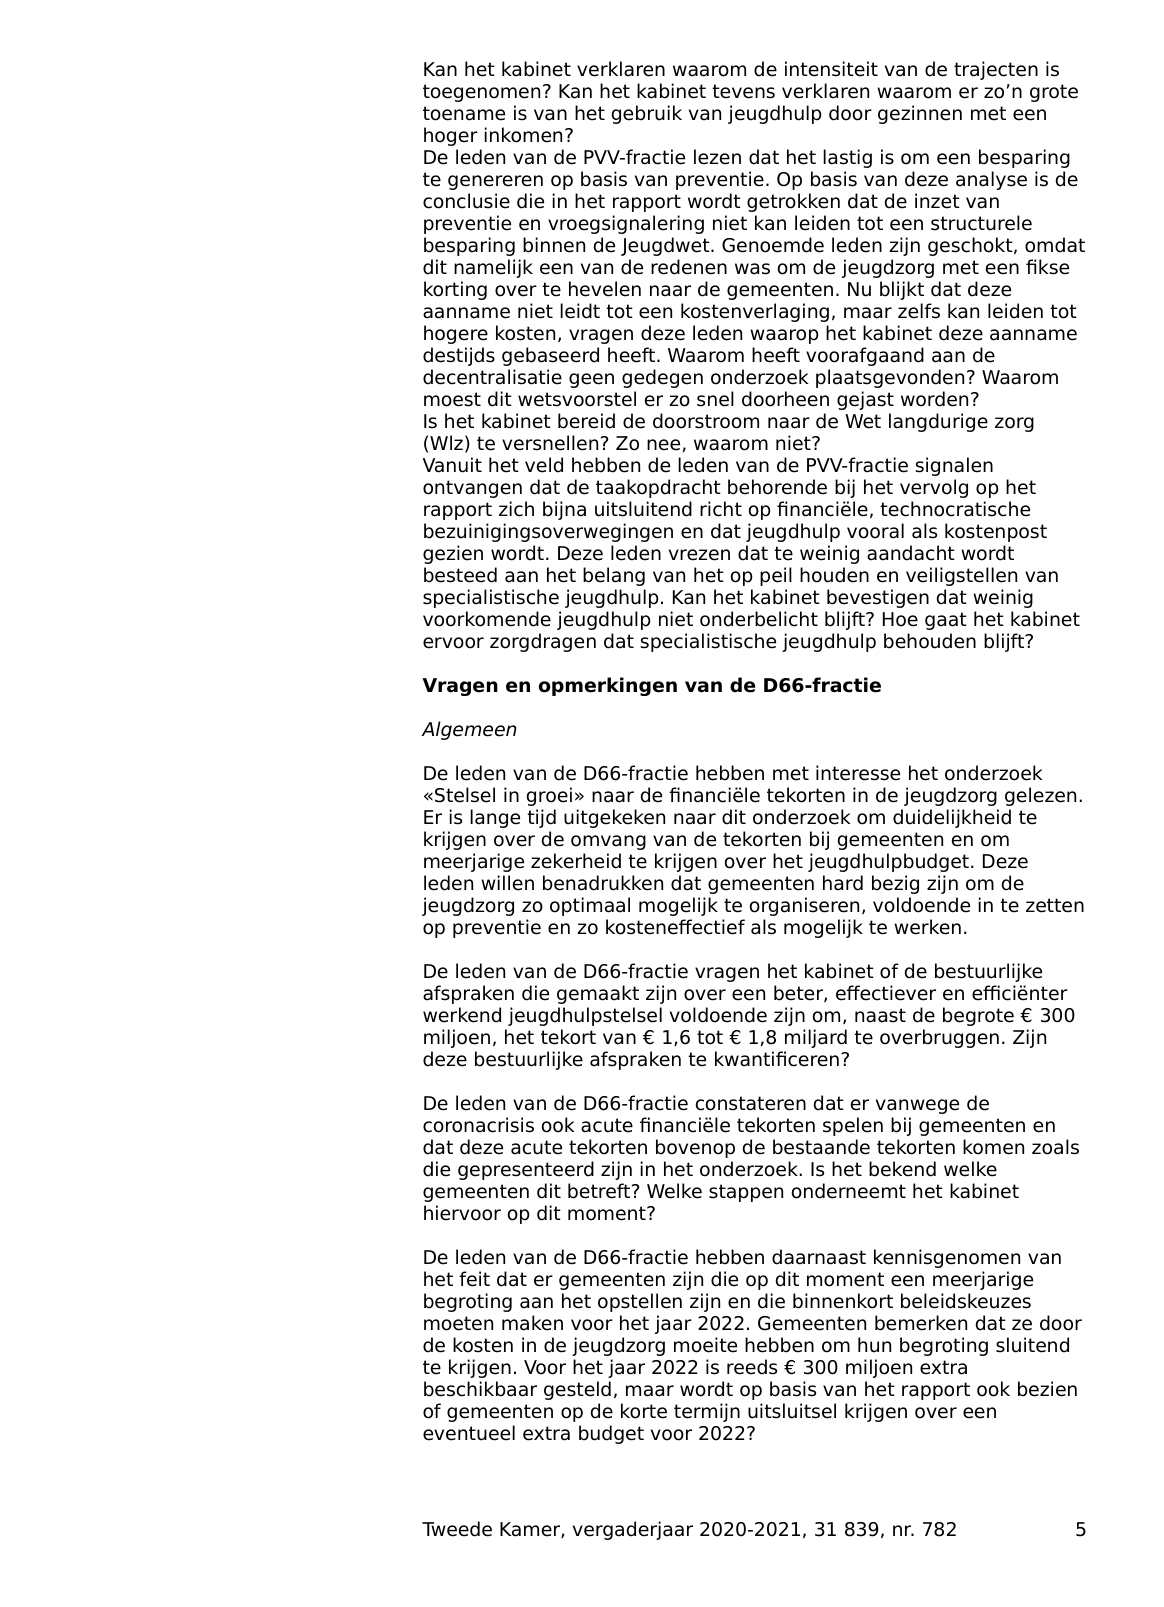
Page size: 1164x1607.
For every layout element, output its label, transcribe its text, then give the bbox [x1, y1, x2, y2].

text De leden van de D66-fractie constateren dat er vanwege de coronacrisis ook acute financiële tekorten spelen bij gemeenten en dat deze acute tekorten bovenop de bestaande tekorten komen zoals die gepresenteerd zijn in het onderzoek. Is het bekend welke gemeenten dit betreft? Welke stappen onderneemt het kabinet hiervoor op dit moment? [422, 1093, 1087, 1225]
text De leden van de D66-fractie vragen het kabinet of de bestuurlijke afspraken die gemaakt zijn over een beter, effectiever en efficiënter werkend jeugdhulpstelsel voldoende zijn om, naast de begrote € 300 miljoen, het tekort van € 1,6 tot € 1,8 miljard te overbruggen. Zijn deze bestuurlijke afspraken te kwantificeren? [422, 961, 1087, 1071]
subtitle Algemeen [422, 719, 1087, 741]
text Is het kabinet bereid de doorstroom naar de Wet langdurige zorg (Wlz) te versnellen? Zo nee, waarom niet? [422, 411, 1087, 455]
text De leden van de D66-fractie hebben met interesse het onderzoek «Stelsel in groei» naar de financiële tekorten in de jeugdzorg gelezen. Er is lange tijd uitgekeken naar dit onderzoek om duidelijkheid te krijgen over de omvang van de tekorten bij gemeenten en om meerjarige zekerheid te krijgen over het jeugdhulpbudget. Deze leden willen benadrukken dat gemeenten hard bezig zijn om de jeugdzorg zo optimaal mogelijk te organiseren, voldoende in te zetten op preventie en zo kosteneffectief als mogelijk te werken. [422, 763, 1087, 939]
text Kan het kabinet verklaren waarom de intensiteit van de trajecten is toegenomen? Kan het kabinet tevens verklaren waarom er zo’n grote toename is van het gebruik van jeugdhulp door gezinnen met een hoger inkomen? [422, 59, 1087, 147]
text De leden van de PVV-fractie lezen dat het lastig is om een besparing te genereren op basis van preventie. Op basis van deze analyse is de conclusie die in het rapport wordt getrokken dat de inzet van preventie en vroegsignalering niet kan leiden tot een structurele besparing binnen de Jeugdwet. Genoemde leden zijn geschokt, omdat dit namelijk een van de redenen was om de jeugdzorg met een fikse korting over te hevelen naar de gemeenten. Nu blijkt dat deze aanname niet leidt tot een kostenverlaging, maar zelfs kan leiden tot hogere kosten, vragen deze leden waarop het kabinet deze aanname destijds gebaseerd heeft. Waarom heeft voorafgaand aan de decentralisatie geen gedegen onderzoek plaatsgevonden? Waarom moest dit wetsvoorstel er zo snel doorheen gejast worden? [422, 147, 1087, 411]
text De leden van de D66-fractie hebben daarnaast kennisgenomen van het feit dat er gemeenten zijn die op dit moment een meerjarige begroting aan het opstellen zijn en die binnenkort beleidskeuzes moeten maken voor het jaar 2022. Gemeenten bemerken dat ze door de kosten in de jeugdzorg moeite hebben om hun begroting sluitend te krijgen. Voor het jaar 2022 is reeds € 300 miljoen extra beschikbaar gesteld, maar wordt op basis van het rapport ook bezien of gemeenten op de korte termijn uitsluitsel krijgen over een eventueel extra budget voor 2022? [422, 1247, 1087, 1445]
subtitle Vragen en opmerkingen van de D66-fractie [422, 675, 1087, 697]
text Vanuit het veld hebben de leden van de PVV-fractie signalen ontvangen dat de taakopdracht behorende bij het vervolg op het rapport zich bijna uitsluitend richt op financiële, technocratische bezuinigingsoverwegingen en dat jeugdhulp vooral als kostenpost gezien wordt. Deze leden vrezen dat te weinig aandacht wordt besteed aan het belang van het op peil houden en veiligstellen van specialistische jeugdhulp. Kan het kabinet bevestigen dat weinig voorkomende jeugdhulp niet onderbelicht blijft? Hoe gaat het kabinet ervoor zorgdragen dat specialistische jeugdhulp behouden blijft? [422, 455, 1087, 652]
